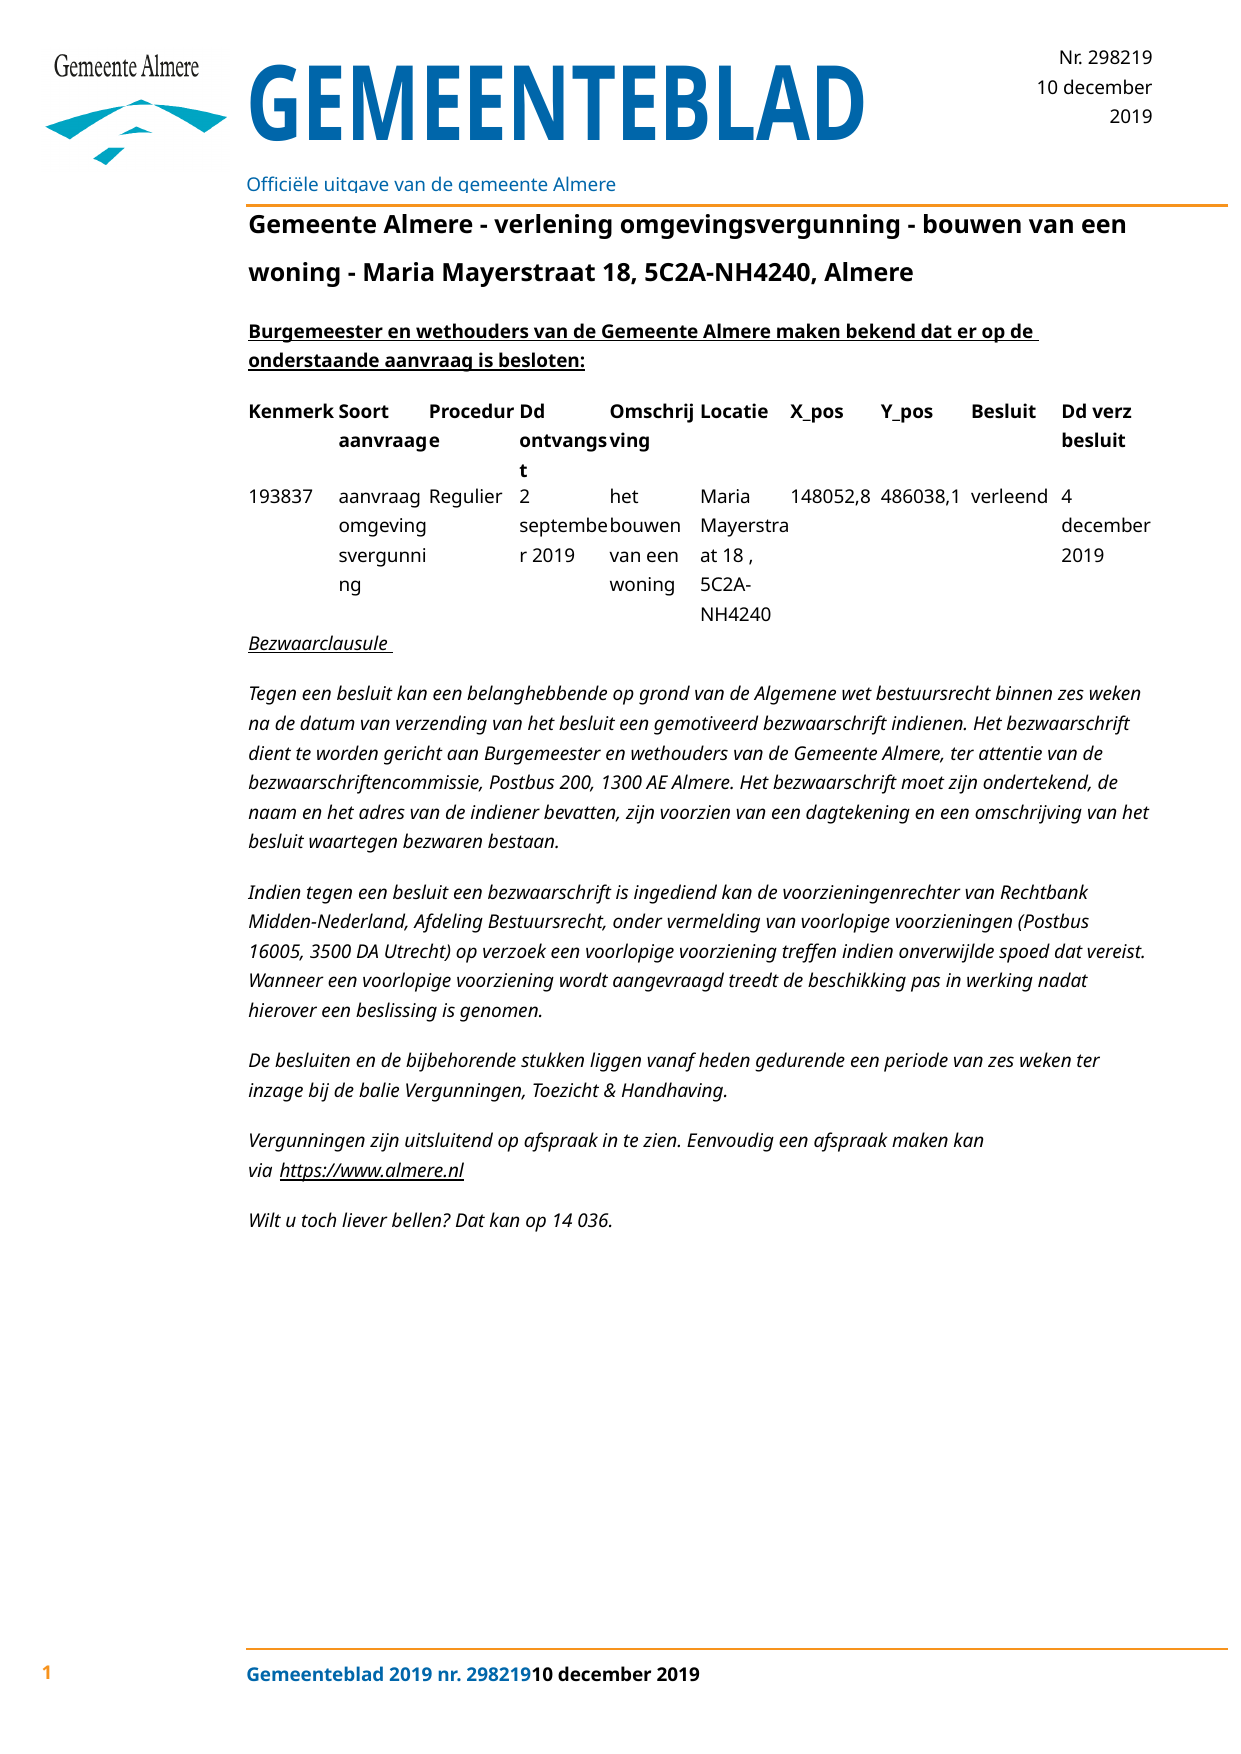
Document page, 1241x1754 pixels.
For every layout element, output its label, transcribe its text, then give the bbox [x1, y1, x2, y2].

table_header X_pos [790, 398, 881, 483]
table_cell verleend [971, 483, 1061, 627]
table_cell 193837 [248, 483, 338, 627]
text Indien tegen een besluit een bezwaarschrift is ingediend kan de voorzieningenrechter van Rechtbank Midden-Nederland, Afdeling Bestuursrecht, onder vermelding van voorlopige voorzieningen (Postbus 16005, 3500 DA Utrecht) op verzoek een voorlopige voorziening treffen indien onverwijlde spoed dat vereist. Wanneer een voorlopige voorziening wordt aangevraagd treedt de beschikking pas in werking nadat hierover een beslissing is genomen. [248, 879, 1152, 1023]
table_cell 4 december 2019 [1061, 483, 1152, 627]
table_cell het bouwen van een woning [609, 483, 700, 627]
table_header Y_pos [881, 398, 971, 483]
text Burgemeester en wethouders van de Gemeente Almere maken bekend dat er op de onderstaande aanvraag is besloten: [248, 318, 1152, 373]
table_header Soort aanvraag [338, 398, 429, 483]
text Vergunningen zijn uitsluitend op afspraak in te zien. Eenvoudig een afspraak maken kan via https://www.almere.nl [248, 1128, 1152, 1183]
table_cell Regulier [429, 483, 519, 627]
table_cell 2 september 2019 [519, 483, 609, 627]
table_cell 486038,1 [881, 483, 971, 627]
table_cell 148052,8 [790, 483, 881, 627]
text Gemeente Almere - verlening omgevingsvergunning - bouwen van een woning - Maria Mayerstraat 18, 5C2A-NH4240, Almere [248, 207, 1152, 288]
text Tegen een besluit kan een belanghebbende op grond van de Algemene wet bestuursrecht binnen zes weken na de datum van verzending van het besluit een gemotiveerd bezwaarschrift indienen. Het bezwaarschrift dient te worden gericht aan Burgemeester en wethouders van de Gemeente Almere, ter attentie van de bezwaarschriftencommissie, Postbus 200, 1300 AE Almere. Het bezwaarschrift moet zijn ondertekend, de naam en het adres van de indiener bevatten, zijn voorzien van een dagtekening en een omschrijving van het besluit waartegen bezwaren bestaan. [248, 681, 1152, 854]
picture [41, 47, 231, 172]
table_header Kenmerk [248, 398, 338, 483]
table_header Dd ontvangst [519, 398, 609, 483]
table_cell Maria Mayerstraat 18 , 5C2A-NH4240 [700, 483, 790, 627]
table_header Dd verz besluit [1061, 398, 1152, 483]
text De besluiten en de bijbehorende stukken liggen vanaf heden gedurende een periode van zes weken ter inzage bij de balie Vergunningen, Toezicht & Handhaving. [248, 1048, 1152, 1103]
table_cell aanvraag omgevingsvergunning [338, 483, 429, 627]
table_header Procedure [429, 398, 519, 483]
table_header Locatie [700, 398, 790, 483]
text Bezwaarclausule [248, 630, 1152, 656]
table_header Omschrijving [609, 398, 700, 483]
text Wilt u toch liever bellen? Dat kan op 14 036. [248, 1208, 1152, 1233]
table_header Besluit [971, 398, 1061, 483]
